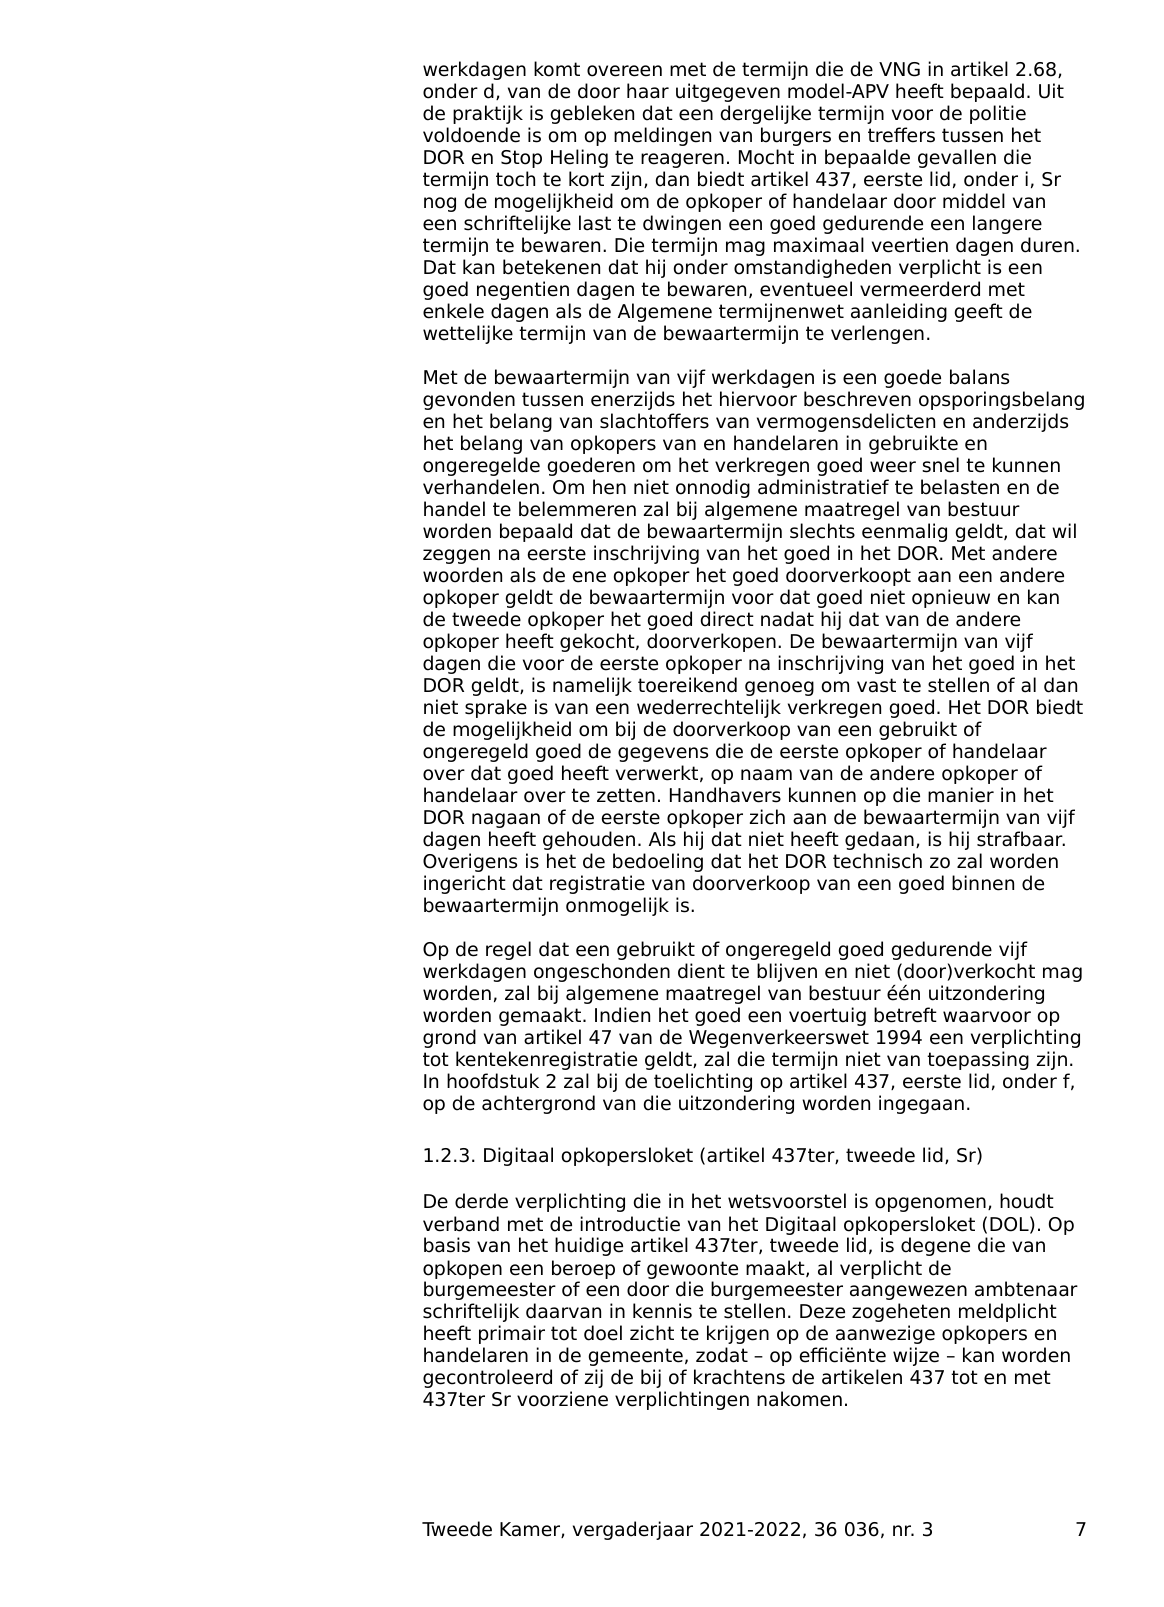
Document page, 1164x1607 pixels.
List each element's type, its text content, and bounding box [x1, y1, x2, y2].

text Op de regel dat een gebruikt of ongeregeld goed gedurende vijf werkdagen ongeschonden dient te blijven en niet (door)verkocht mag worden, zal bij algemene maatregel van bestuur één uitzondering worden gemaakt. Indien het goed een voertuig betreft waarvoor op grond van artikel 47 van de Wegenverkeerswet 1994 een verplichting tot kentekenregistratie geldt, zal die termijn niet van toepassing zijn. In hoofdstuk 2 zal bij de toelichting op artikel 437, eerste lid, onder f, op de achtergrond van die uitzondering worden ingegaan. [422, 939, 1087, 1114]
text werkdagen komt overeen met de termijn die de VNG in artikel 2.68, onder d, van de door haar uitgegeven model-APV heeft bepaald. Uit de praktijk is gebleken dat een dergelijke termijn voor de politie voldoende is om op meldingen van burgers en treffers tussen het DOR en Stop Heling te reageren. Mocht in bepaalde gevallen die termijn toch te kort zijn, dan biedt artikel 437, eerste lid, onder i, Sr nog de mogelijkheid om de opkoper of handelaar door middel van een schriftelijke last te dwingen een goed gedurende een langere termijn te bewaren. Die termijn mag maximaal veertien dagen duren. Dat kan betekenen dat hij onder omstandigheden verplicht is een goed negentien dagen te bewaren, eventueel vermeerderd met enkele dagen als de Algemene termijnenwet aanleiding geeft de wettelijke termijn van de bewaartermijn te verlengen. [422, 59, 1087, 345]
text Met de bewaartermijn van vijf werkdagen is een goede balans gevonden tussen enerzijds het hiervoor beschreven opsporingsbelang en het belang van slachtoffers van vermogensdelicten en anderzijds het belang van opkopers van en handelaren in gebruikte en ongeregelde goederen om het verkregen goed weer snel te kunnen verhandelen. Om hen niet onnodig administratief te belasten en de handel te belemmeren zal bij algemene maatregel van bestuur worden bepaald dat de bewaartermijn slechts eenmalig geldt, dat wil zeggen na eerste inschrijving van het goed in het DOR. Met andere woorden als de ene opkoper het goed doorverkoopt aan een andere opkoper geldt de bewaartermijn voor dat goed niet opnieuw en kan de tweede opkoper het goed direct nadat hij dat van de andere opkoper heeft gekocht, doorverkopen. De bewaartermijn van vijf dagen die voor de eerste opkoper na inschrijving van het goed in het DOR geldt, is namelijk toereikend genoeg om vast te stellen of al dan niet sprake is van een wederrechtelijk verkregen goed. Het DOR biedt de mogelijkheid om bij de doorverkoop van een gebruikt of ongeregeld goed de gegevens die de eerste opkoper of handelaar over dat goed heeft verwerkt, op naam van de andere opkoper of handelaar over te zetten. Handhavers kunnen op die manier in het DOR nagaan of de eerste opkoper zich aan de bewaartermijn van vijf dagen heeft gehouden. Als hij dat niet heeft gedaan, is hij strafbaar. Overigens is het de bedoeling dat het DOR technisch zo zal worden ingericht dat registratie van doorverkoop van een goed binnen de bewaartermijn onmogelijk is. [422, 367, 1087, 916]
subtitle 1.2.3. Digitaal opkopersloket (artikel 437ter, tweede lid, Sr) [422, 1144, 1087, 1166]
text De derde verplichting die in het wetsvoorstel is opgenomen, houdt verband met de introductie van het Digitaal opkopersloket (DOL). Op basis van het huidige artikel 437ter, tweede lid, is degene die van opkopen een beroep of gewoonte maakt, al verplicht de burgemeester of een door die burgemeester aangewezen ambtenaar schriftelijk daarvan in kennis te stellen. Deze zogeheten meldplicht heeft primair tot doel zicht te krijgen op de aanwezige opkopers en handelaren in de gemeente, zodat – op efficiënte wijze – kan worden gecontroleerd of zij de bij of krachtens de artikelen 437 tot en met 437ter Sr voorziene verplichtingen nakomen. [422, 1191, 1087, 1411]
